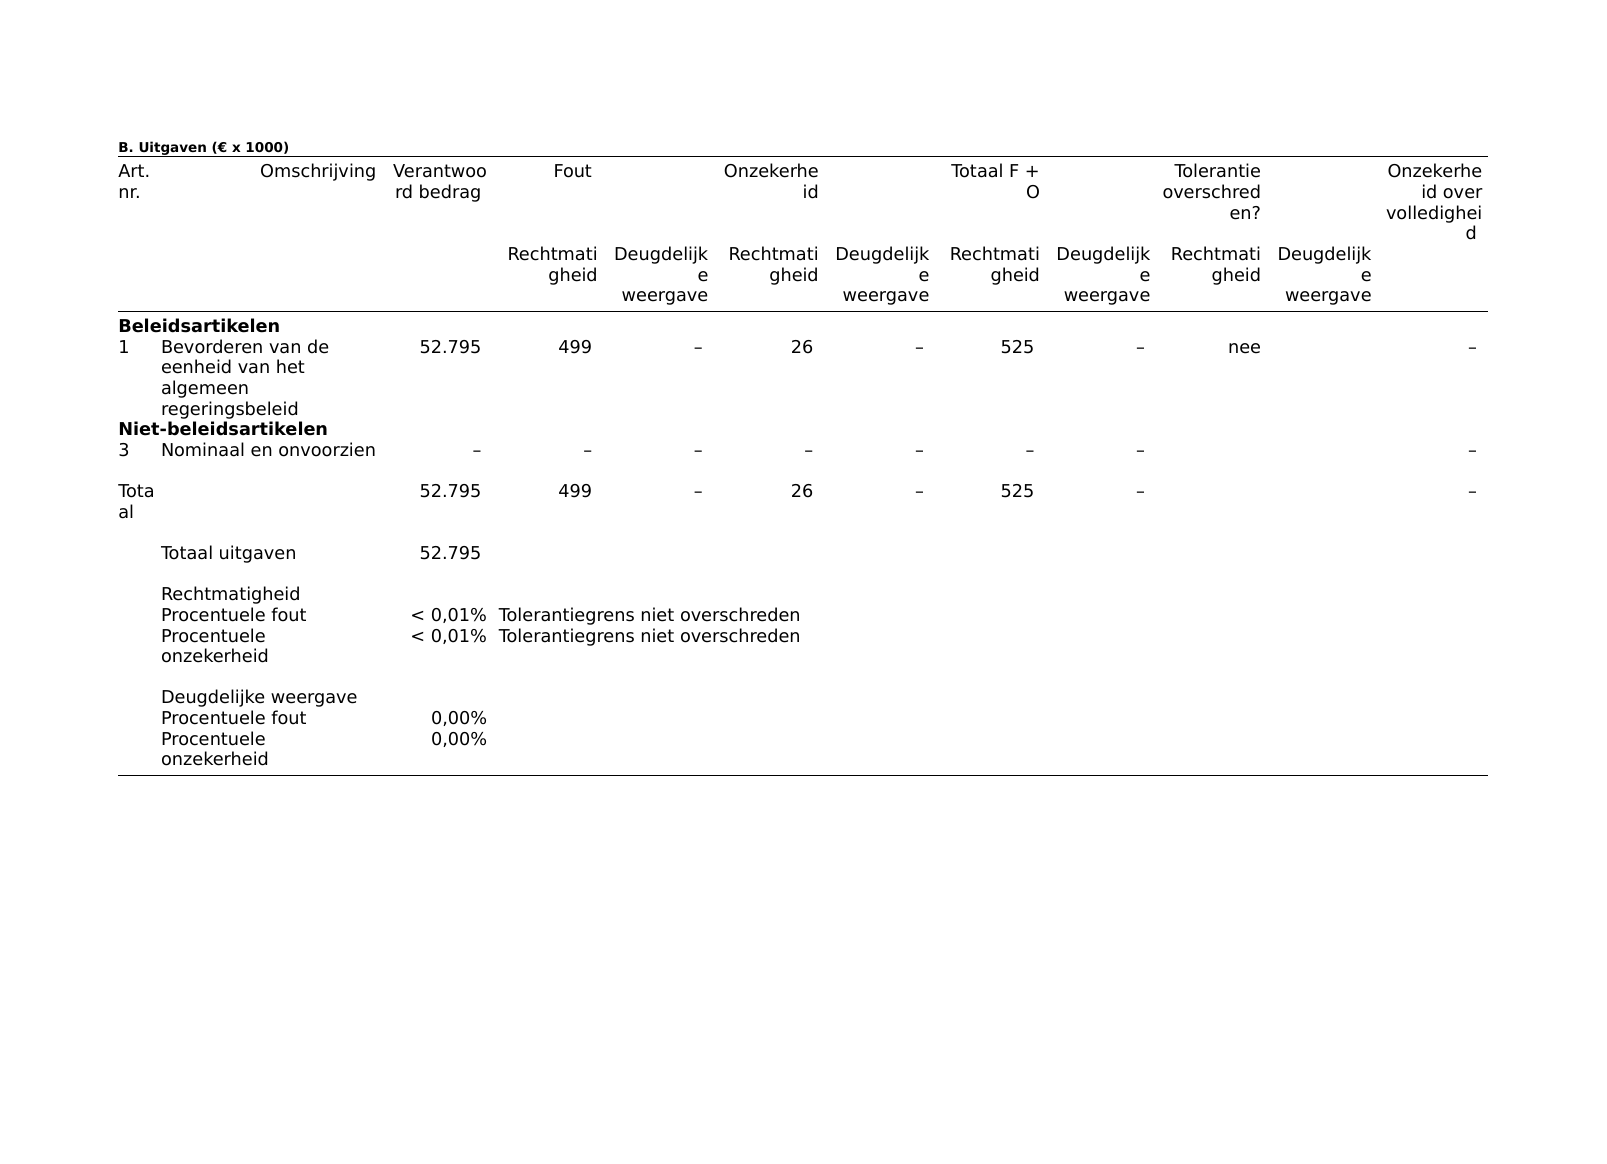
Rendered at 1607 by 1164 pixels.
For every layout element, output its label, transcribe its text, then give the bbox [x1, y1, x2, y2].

table_cell [1377, 244, 1488, 311]
table_cell [493, 543, 603, 564]
table_cell 52.795 [382, 481, 493, 522]
table_cell Rechtmatigheid [935, 244, 1046, 311]
table_cell Verantwoord bedrag [382, 157, 493, 244]
table_cell [935, 584, 1046, 605]
table_cell [1267, 564, 1377, 584]
table_cell Deugdelijke weergave [603, 244, 714, 311]
table_cell [1377, 688, 1488, 708]
table_cell [1267, 584, 1377, 605]
table_cell [493, 584, 603, 605]
table_cell [1046, 543, 1156, 564]
table_cell [935, 419, 1046, 440]
table_cell [118, 523, 155, 543]
table_cell [714, 688, 824, 708]
table_cell [1046, 667, 1156, 687]
table_cell [935, 312, 1046, 337]
table_cell [155, 523, 382, 543]
table_cell [1046, 312, 1156, 337]
table_cell [118, 667, 155, 687]
table_cell [1046, 523, 1156, 543]
table_cell [382, 523, 493, 543]
table_cell [714, 543, 824, 564]
table_cell [603, 667, 714, 687]
table_cell Onzekerheid [714, 157, 824, 244]
table_cell – [935, 440, 1046, 461]
table_cell [1267, 708, 1377, 729]
table_cell [1267, 688, 1377, 708]
table_cell [1267, 667, 1377, 687]
table_cell [382, 688, 493, 708]
table_cell Procentuele onzekerheid [155, 729, 382, 775]
table_cell [1046, 461, 1156, 481]
table_cell [118, 564, 155, 584]
table_cell [825, 312, 935, 337]
table_cell [1046, 584, 1156, 605]
table_cell Rechtmatigheid [155, 584, 382, 605]
table_cell [1377, 312, 1488, 337]
table_cell Rechtmatigheid [714, 244, 824, 311]
table_cell [935, 564, 1046, 584]
table_cell [714, 419, 824, 440]
table_cell [714, 461, 824, 481]
table_cell [1267, 481, 1377, 522]
table_cell Totaal [118, 481, 155, 522]
table_cell [714, 564, 824, 584]
table_cell Deugdelijke weergave [155, 688, 382, 708]
table_cell [118, 626, 155, 667]
table_cell [118, 708, 155, 729]
table_cell [382, 461, 493, 481]
table_cell – [603, 481, 714, 522]
table_cell [118, 461, 155, 481]
table_cell [935, 461, 1046, 481]
table_cell [825, 461, 935, 481]
table_cell 525 [935, 481, 1046, 522]
table_cell Fout [493, 157, 603, 244]
table_cell [118, 244, 155, 311]
table_cell – [493, 440, 603, 461]
table_cell [1267, 523, 1377, 543]
table_cell [825, 564, 935, 584]
table_cell Bevorderen van de eenheid van het algemeen regeringsbeleid [155, 337, 382, 419]
table_cell [1267, 157, 1377, 244]
table_cell Art. nr. [118, 157, 155, 244]
table_cell [1377, 461, 1488, 481]
table_cell – [1046, 440, 1156, 461]
table_cell [1046, 688, 1156, 708]
table_cell [1267, 543, 1377, 564]
table_cell – [1377, 481, 1488, 522]
table_cell Deugdelijke weergave [825, 244, 935, 311]
table_cell nee [1156, 337, 1267, 419]
table_cell [493, 688, 603, 708]
table_cell [1267, 440, 1377, 461]
table_cell Niet-beleidsartikelen [118, 419, 603, 440]
table_cell [1377, 667, 1488, 687]
table_cell [1046, 564, 1156, 584]
table_cell [1156, 481, 1267, 522]
table_cell [1156, 461, 1267, 481]
table_cell 52.795 [382, 543, 493, 564]
table_cell [1267, 729, 1377, 775]
table_cell Procentuele fout [155, 605, 382, 626]
table_cell – [603, 440, 714, 461]
table_cell [1267, 337, 1377, 419]
table_cell [935, 688, 1046, 708]
table_cell Deugdelijke weergave [1267, 244, 1377, 311]
table_cell [935, 543, 1046, 564]
table_cell [603, 523, 714, 543]
table_cell [155, 667, 382, 687]
table_cell Omschrijving [155, 157, 382, 244]
table_cell – [1377, 337, 1488, 419]
table_cell [1156, 523, 1267, 543]
table_cell Procentuele onzekerheid [155, 626, 382, 667]
table_cell 52.795 [382, 337, 493, 419]
table_cell Totaal uitgaven [155, 543, 382, 564]
table_cell 499 [493, 481, 603, 522]
table_cell [493, 729, 1267, 775]
table_cell Onzekerheid over volledigheid [1377, 157, 1488, 244]
table_cell Rechtmatigheid [493, 244, 603, 311]
table_cell [1377, 584, 1488, 605]
table_cell – [714, 440, 824, 461]
table_cell [118, 688, 155, 708]
table_cell [825, 667, 935, 687]
table_cell [118, 605, 155, 626]
table_cell [825, 584, 935, 605]
table_cell [603, 564, 714, 584]
table_cell 525 [935, 337, 1046, 419]
table_cell [603, 419, 714, 440]
table_cell [825, 157, 935, 244]
table_cell [825, 523, 935, 543]
table_cell [1267, 419, 1377, 440]
table_cell Totaal F + O [935, 157, 1046, 244]
table_cell [382, 244, 493, 311]
table_cell [155, 244, 382, 311]
table_cell [714, 584, 824, 605]
table_cell [382, 564, 493, 584]
table_cell Deugdelijke weergave [1046, 244, 1156, 311]
table_cell [1156, 564, 1267, 584]
table_cell [1377, 708, 1488, 729]
table_cell – [825, 481, 935, 522]
table_cell < 0,01% [382, 626, 493, 667]
table_cell [1267, 605, 1377, 626]
table_cell 3 [118, 440, 155, 461]
table_cell 26 [714, 481, 824, 522]
table_cell Procentuele fout [155, 708, 382, 729]
table_cell [714, 667, 824, 687]
table_cell [1377, 605, 1488, 626]
table_cell < 0,01% [382, 605, 493, 626]
table_cell [1377, 564, 1488, 584]
table_cell [493, 461, 603, 481]
table_cell [603, 688, 714, 708]
table_cell 1 [118, 337, 155, 419]
table_cell – [825, 337, 935, 419]
table_cell [118, 729, 155, 775]
table_cell [1377, 543, 1488, 564]
table_cell [714, 523, 824, 543]
table_cell [1267, 626, 1377, 667]
table_cell [493, 667, 603, 687]
table_cell [1267, 461, 1377, 481]
table_cell [382, 667, 493, 687]
table_cell – [1377, 440, 1488, 461]
table_cell [603, 584, 714, 605]
table_cell [1377, 523, 1488, 543]
table_cell 0,00% [382, 708, 493, 729]
table_cell 0,00% [382, 729, 493, 775]
table_cell [1156, 312, 1267, 337]
table_cell [1046, 419, 1156, 440]
table_cell [1377, 419, 1488, 440]
table_cell [825, 543, 935, 564]
table_cell [493, 564, 603, 584]
table_cell Beleidsartikelen [118, 312, 603, 337]
table_cell – [603, 337, 714, 419]
table_cell [382, 584, 493, 605]
table_cell 499 [493, 337, 603, 419]
table_cell [493, 708, 1267, 729]
table_header B. Uitgaven (€ x 1000) [118, 140, 1488, 156]
table_cell – [1046, 481, 1156, 522]
table_cell [155, 481, 382, 522]
table_cell Tolerantiegrens niet overschreden [493, 605, 1267, 626]
table_cell [825, 419, 935, 440]
table_cell – [825, 440, 935, 461]
table_cell [1156, 688, 1267, 708]
table_cell [1156, 584, 1267, 605]
table_cell [493, 523, 603, 543]
table_cell [1377, 626, 1488, 667]
table_cell [603, 461, 714, 481]
table_cell [603, 157, 714, 244]
table_cell [935, 667, 1046, 687]
table_cell Tolerantie overschreden? [1156, 157, 1267, 244]
table_cell – [382, 440, 493, 461]
table_cell [155, 461, 382, 481]
table_cell [1377, 729, 1488, 775]
table_cell [714, 312, 824, 337]
table_cell [118, 543, 155, 564]
table_cell [1046, 157, 1156, 244]
table_cell [1156, 440, 1267, 461]
table_cell [1156, 419, 1267, 440]
table_cell 26 [714, 337, 824, 419]
table_cell [1267, 312, 1377, 337]
table_cell [603, 312, 714, 337]
table_cell Rechtmatigheid [1156, 244, 1267, 311]
table_cell [935, 523, 1046, 543]
table_cell [118, 584, 155, 605]
table_cell [1156, 667, 1267, 687]
table_cell [603, 543, 714, 564]
table_cell Tolerantiegrens niet overschreden [493, 626, 1267, 667]
table_cell Nominaal en onvoorzien [155, 440, 382, 461]
table_cell [825, 688, 935, 708]
table_cell [155, 564, 382, 584]
table_cell [1156, 543, 1267, 564]
table_cell – [1046, 337, 1156, 419]
